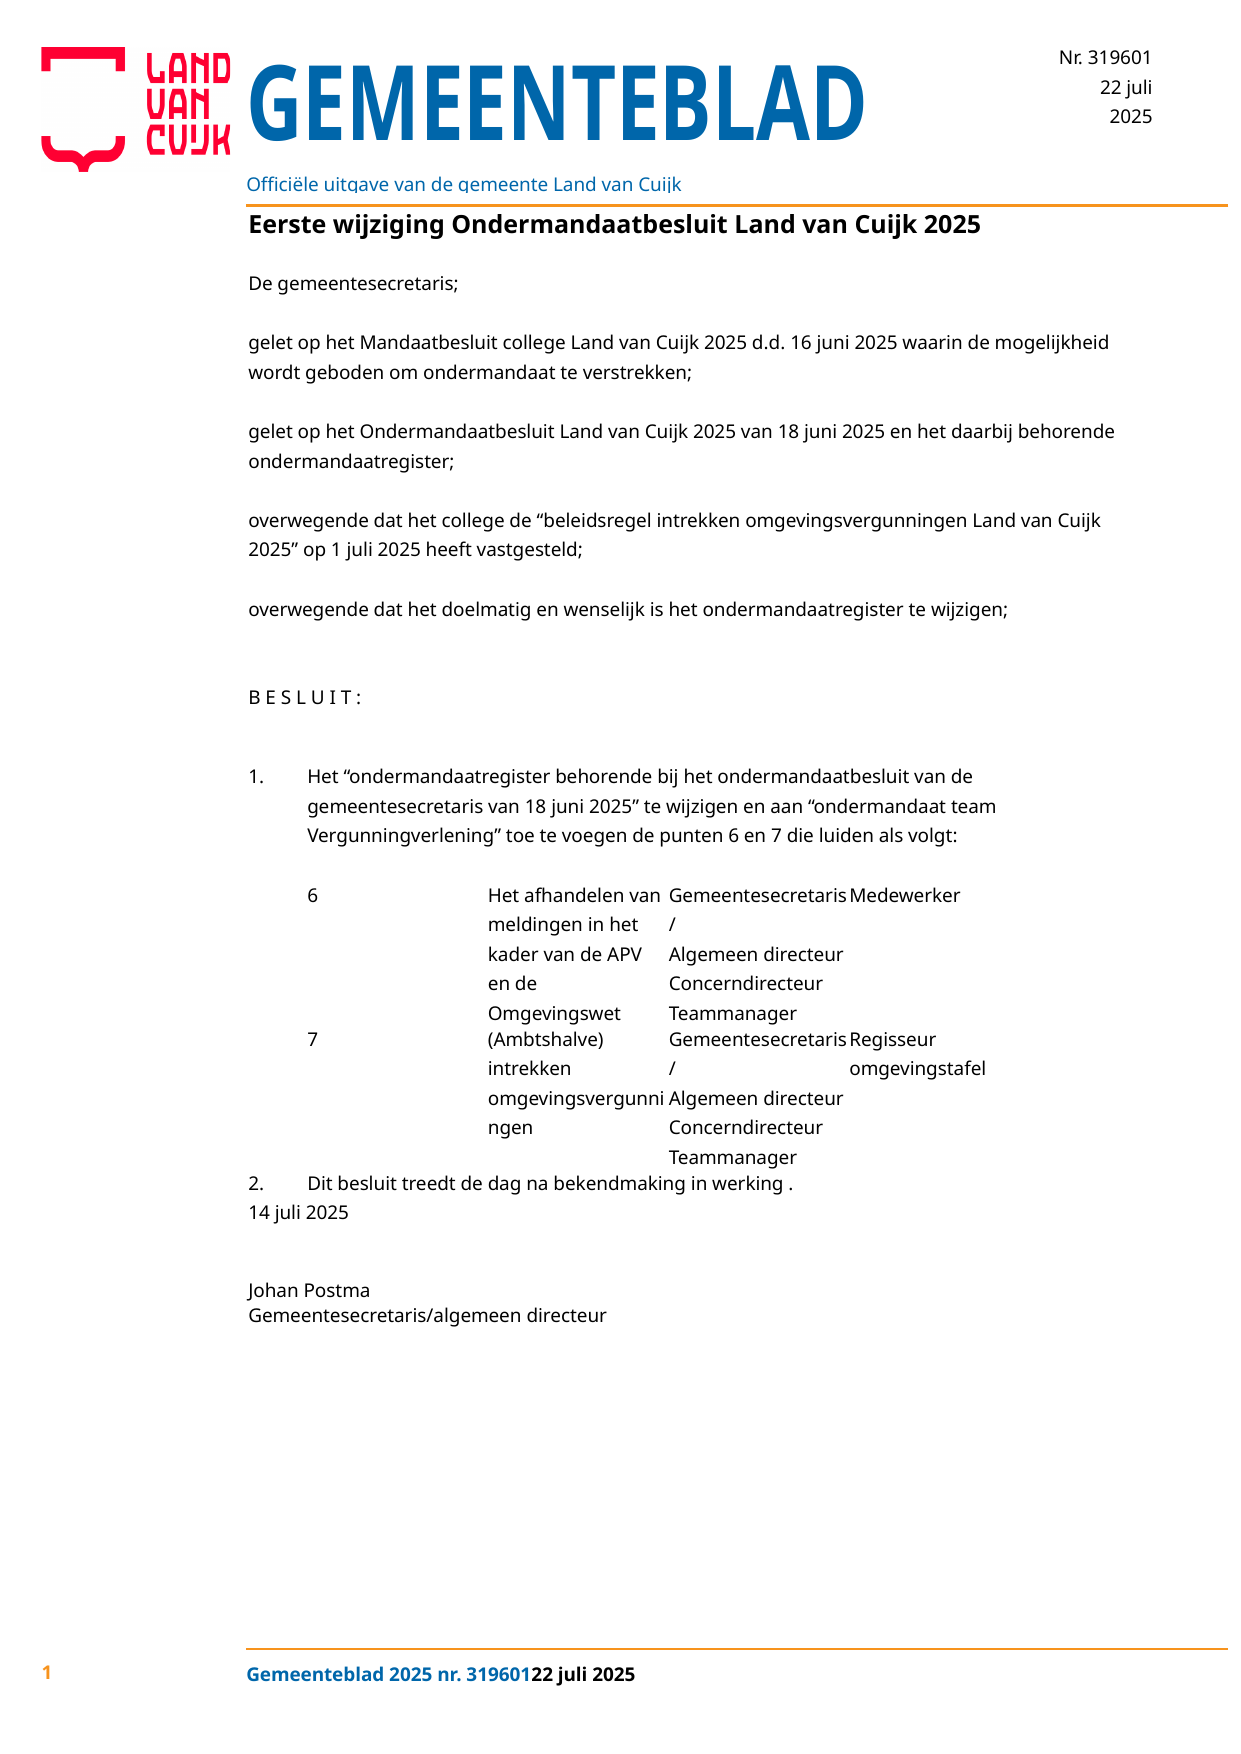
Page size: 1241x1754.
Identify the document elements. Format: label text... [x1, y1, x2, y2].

table_cell Regisseur omgevingstafel [849, 1026, 1030, 1170]
text gelet op het Mandaatbesluit college Land van Cuijk 2025 d.d. 16 juni 2025 waarin de mogelijkheid wordt geboden om ondermandaat te verstrekken; [248, 329, 1152, 385]
text 14 juli 2025 [248, 1199, 1152, 1225]
table_header [1030, 882, 1211, 1026]
table_cell 7 [307, 1026, 488, 1170]
text overwegende dat het doelmatig en wenselijk is het ondermandaatregister te wijzigen; [248, 596, 1152, 621]
table_cell [1030, 1026, 1211, 1170]
table_header Gemeentesecretaris/ Algemeen directeur Concerndirecteur Teammanager [669, 882, 849, 1026]
text overwegende dat het college de “beleidsregel intrekken omgevingsvergunningen Land van Cuijk 2025” op 1 juli 2025 heeft vastgesteld; [248, 507, 1152, 562]
table_header 6 [307, 882, 488, 1026]
table_header Medewerker [849, 882, 1030, 1026]
list Dit besluit treedt de dag na bekendmaking in werking . [248, 1170, 1152, 1196]
table_header Het afhandelen van meldingen in het kader van de APV en de Omgevingswet [488, 882, 668, 1026]
text Eerste wijziging Ondermandaatbesluit Land van Cuijk 2025 [248, 207, 1152, 241]
table_cell (Ambtshalve) intrekken omgevingsvergunningen [488, 1026, 668, 1170]
text gelet op het Ondermandaatbesluit Land van Cuijk 2025 van 18 juni 2025 en het daarbij behorende ondermandaatregister; [248, 418, 1152, 473]
text Gemeentesecretaris/algemeen directeur [248, 1302, 1152, 1328]
list Het “ondermandaatregister behorende bij het ondermandaatbesluit van de gemeentesecretaris van 18 juni 2025” te wijzigen en aan “ondermandaat team Vergunningverlening” toe te voegen de punten 6 en 7 die luiden als volgt: [248, 763, 1152, 848]
table_cell Gemeentesecretaris/ Algemeen directeur Concerndirecteur Teammanager [669, 1026, 849, 1170]
text B E S L U I T : [248, 684, 1152, 710]
text Johan Postma [248, 1277, 1152, 1302]
picture [41, 47, 231, 172]
text De gemeentesecretaris; [248, 270, 1152, 296]
